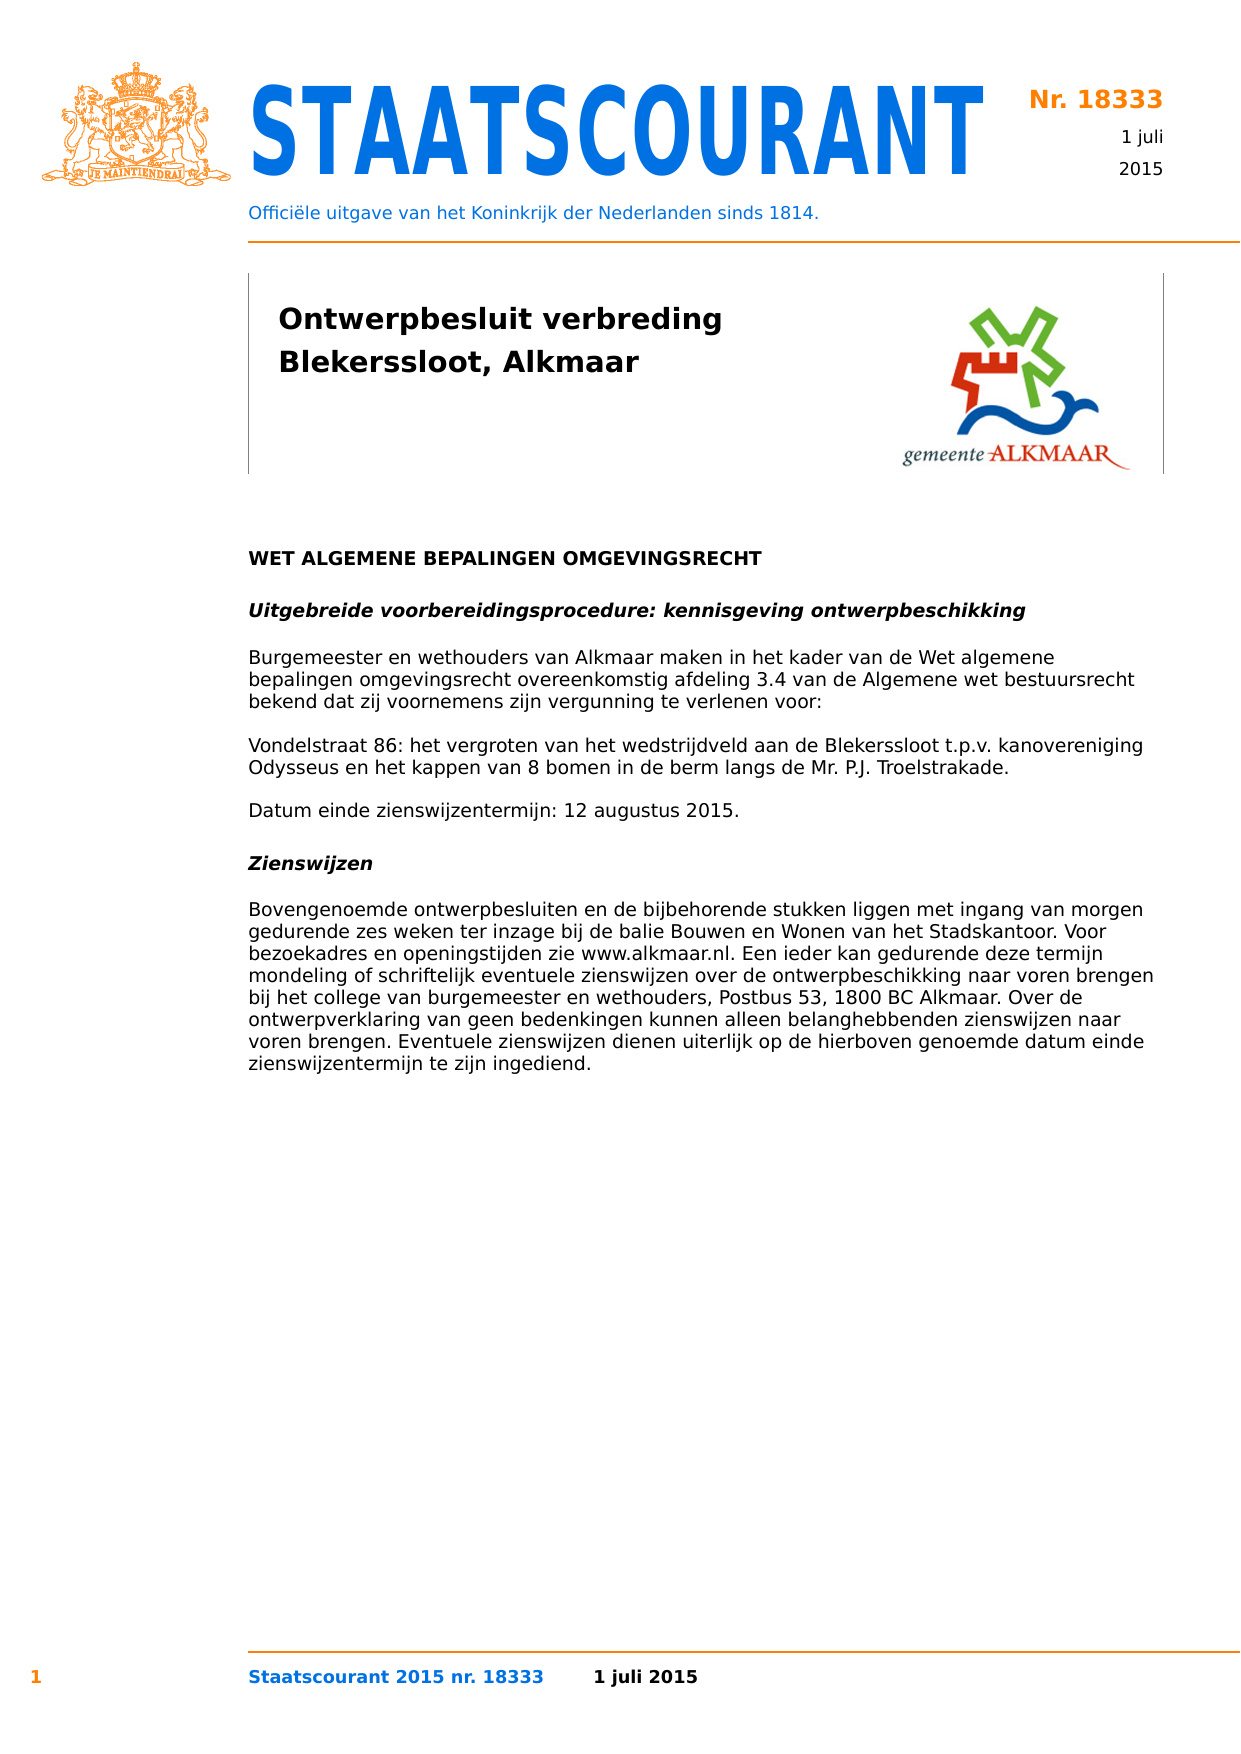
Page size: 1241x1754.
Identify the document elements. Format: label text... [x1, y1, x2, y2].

text Bovengenoemde ontwerpbesluiten en de bijbehorende stukken liggen met ingang van morgen gedurende zes weken ter inzage bij de balie Bouwen en Wonen van het Stadskantoor. Voor bezoekadres en openingstijden zie www.alkmaar.nl. Een ieder kan gedurende deze termijn mondeling of schriftelijk eventuele zienswijzen over de ontwerpbeschikking naar voren brengen bij het college van burgemeester en wethouders, Postbus 53, 1800 BC Alkmaar. Over de ontwerpverklaring van geen bedenkingen kunnen alleen belanghebbenden zienswijzen naar voren brengen. Eventuele zienswijzen dienen uiterlijk op de hierboven genoemde datum einde zienswijzentermijn te zijn ingediend. [248, 899, 1163, 1075]
table_cell 2015 [998, 153, 1240, 203]
text Datum einde zienswijzentermijn: 12 augustus 2015. [248, 800, 1163, 822]
picture [41, 62, 231, 186]
text Burgemeester en wethouders van Alkmaar maken in het kader van de Wet algemene bepalingen omgevingsrecht overeenkomstig afdeling 3.4 van de Algemene wet bestuursrecht bekend dat zij voornemens zijn vergunning te verlenen voor: [248, 647, 1163, 713]
table_header Nr. 18333 [998, 62, 1240, 121]
subtitle WET ALGEMENE BEPALINGEN OMGEVINGSRECHT [248, 548, 1163, 570]
table_header STAATSCOURANT [248, 62, 998, 203]
subtitle Uitgebreide voorbereidingsprocedure: kennisgeving ontwerpbeschikking [248, 600, 1163, 622]
table_cell 1 juli [998, 121, 1240, 153]
subtitle Ontwerpbesluit verbreding Blekerssloot, Alkmaar [249, 273, 1163, 474]
table_header [25, 62, 248, 241]
table_cell Officiële uitgave van het Koninkrijk der Nederlanden sinds 1814. [248, 203, 1240, 241]
text Vondelstraat 86: het vergroten van het wedstrijdveld aan de Blekerssloot t.p.v. kanovereniging Odysseus en het kappen van 8 bomen in de berm langs de Mr. P.J. Troelstrakade. [248, 734, 1163, 778]
subtitle Zienswijzen [248, 852, 1163, 874]
picture [897, 302, 1134, 474]
